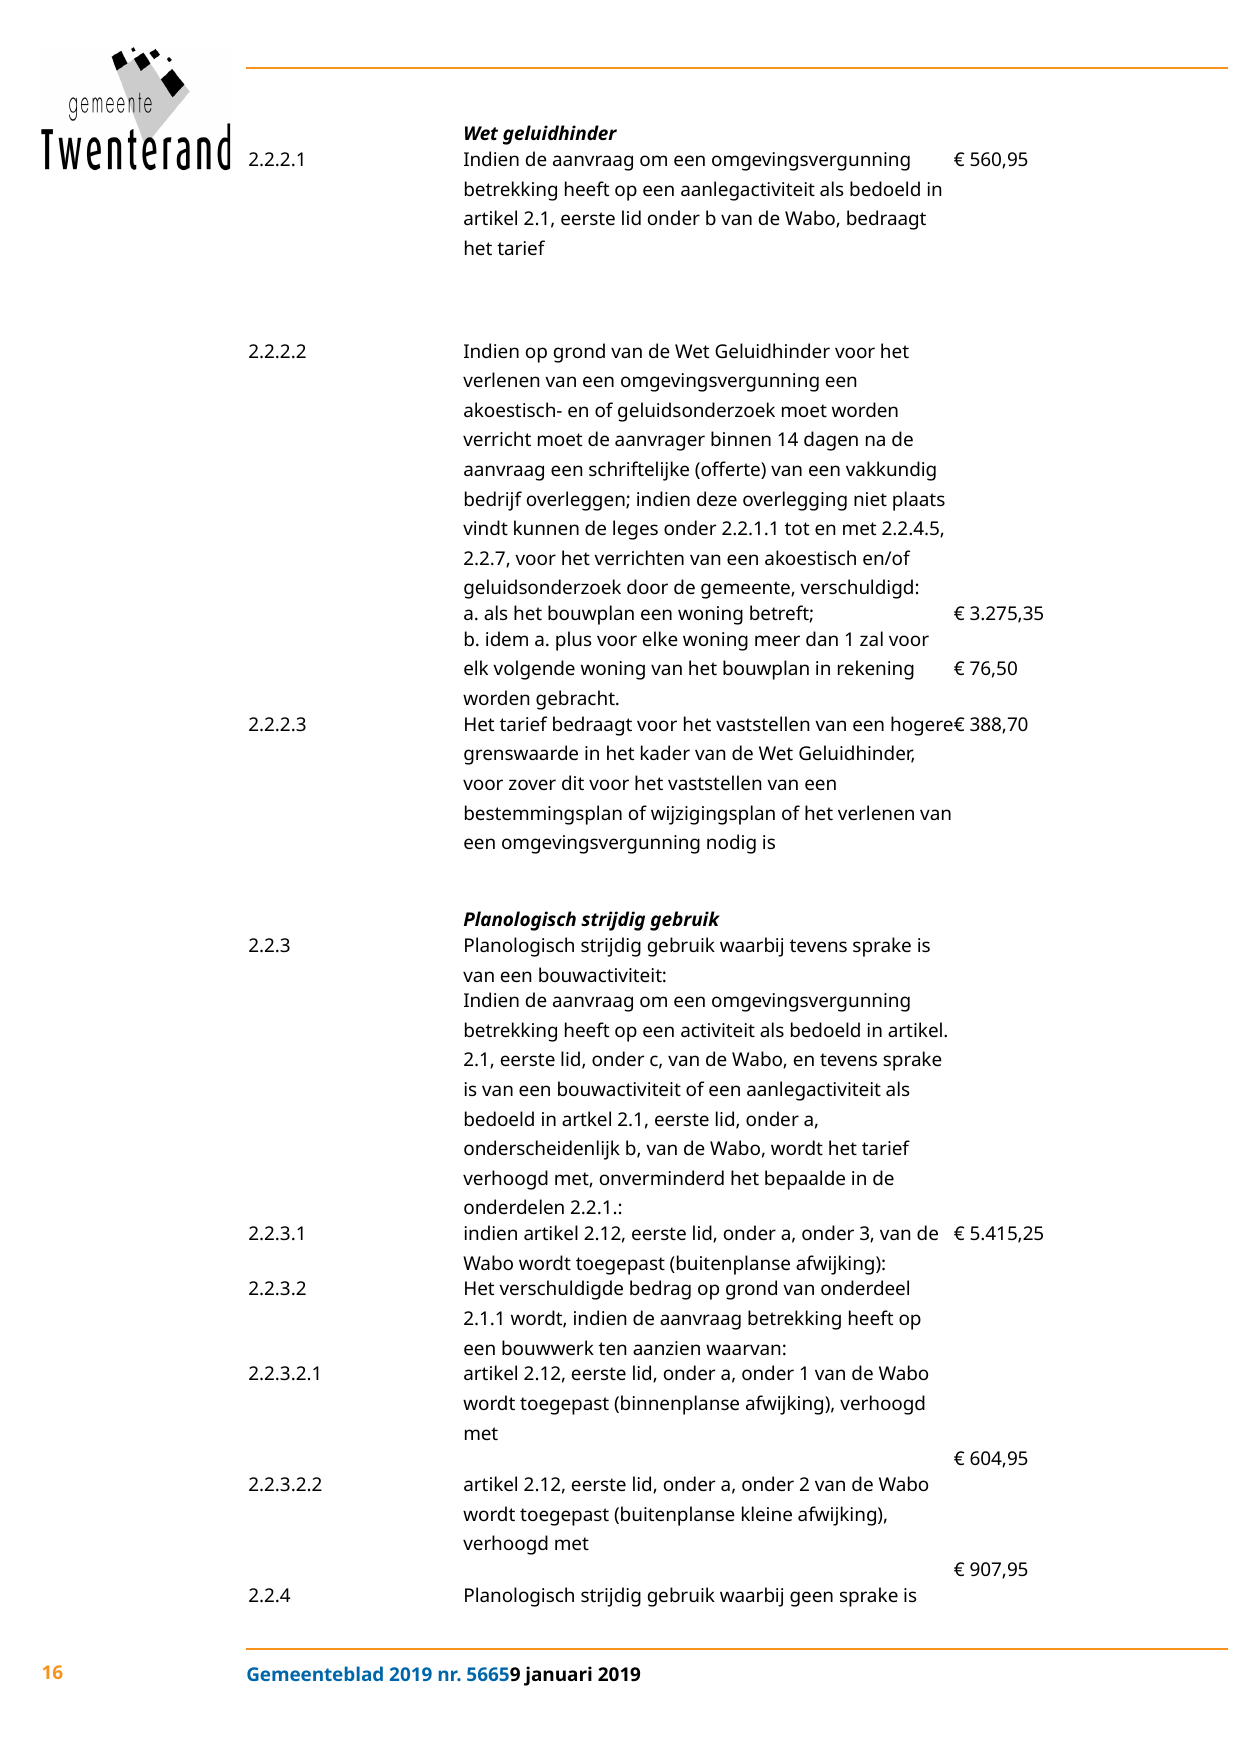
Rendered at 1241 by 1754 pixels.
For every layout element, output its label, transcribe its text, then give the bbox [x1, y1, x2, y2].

table_cell [248, 121, 463, 146]
table_cell [463, 286, 954, 312]
table_cell [248, 626, 463, 711]
table_cell b. idem a. plus voor elke woning meer dan 1 zal voor elk volgende woning van het bouwplan in rekening worden gebracht. [463, 626, 954, 711]
table_cell Planologisch strijdig gebruik waarbij geen sprake is [463, 1582, 954, 1607]
table_cell [954, 988, 1152, 1220]
table_cell Planologisch strijdig gebruik waarbij tevens sprake is van een bouwactiviteit: [463, 932, 954, 987]
table_cell [248, 600, 463, 626]
table_cell Wet geluidhinder [463, 121, 954, 146]
table_cell [463, 855, 954, 881]
table_cell [954, 1276, 1152, 1361]
table_cell [248, 95, 463, 121]
table_cell [954, 1471, 1152, 1556]
table_cell € 3.275,35 [954, 600, 1152, 626]
table_cell € 604,95 [954, 1445, 1152, 1471]
table_cell Indien de aanvraag om een omgevingsvergunning betrekking heeft op een aanlegactiviteit als bedoeld in artikel 2.1, eerste lid onder b van de Wabo, bedraagt het tarief [463, 146, 954, 261]
table_cell € 388,70 [954, 711, 1152, 855]
table_cell [954, 855, 1152, 881]
table_cell 2.2.2.1 [248, 146, 463, 261]
table_cell [954, 338, 1152, 600]
table_cell artikel 2.12, eerste lid, onder a, onder 2 van de Wabo wordt toegepast (buitenplanse kleine afwijking), verhoogd met [463, 1471, 954, 1556]
table_cell [248, 286, 463, 312]
table_cell Het tarief bedraagt voor het vaststellen van een hogere grenswaarde in het kader van de Wet Geluidhinder, voor zover dit voor het vaststellen van een bestemmingsplan of wijzigingsplan of het verlenen van een omgevingsvergunning nodig is [463, 711, 954, 855]
table_cell [954, 906, 1152, 932]
table_cell 2.2.3.1 [248, 1220, 463, 1276]
table_cell Het verschuldigde bedrag op grond van onderdeel 2.1.1 wordt, indien de aanvraag betrekking heeft op een bouwwerk ten aanzien waarvan: [463, 1276, 954, 1361]
table_cell [954, 121, 1152, 146]
table_cell [954, 261, 1152, 286]
table_cell € 907,95 [954, 1556, 1152, 1582]
table_cell 2.2.3 [248, 932, 463, 987]
table_cell [463, 261, 954, 286]
table_cell 2.2.2.3 [248, 711, 463, 855]
table_cell [463, 1445, 954, 1471]
table_cell [248, 855, 463, 881]
table_cell indien artikel 2.12, eerste lid, onder a, onder 3, van de Wabo wordt toegepast (buitenplanse afwijking): [463, 1220, 954, 1276]
table_cell artikel 2.12, eerste lid, onder a, onder 1 van de Wabo wordt toegepast (binnenplanse afwijking), verhoogd met [463, 1361, 954, 1445]
table_cell [954, 95, 1152, 121]
table_cell [248, 1445, 463, 1471]
table_cell [954, 1361, 1152, 1445]
table_cell 2.2.3.2.1 [248, 1361, 463, 1445]
table_cell € 76,50 [954, 626, 1152, 711]
table_cell [463, 95, 954, 121]
table_cell Indien op grond van de Wet Geluidhinder voor het verlenen van een omgevingsvergunning een akoestisch- en of geluidsonderzoek moet worden verricht moet de aanvrager binnen 14 dagen na de aanvraag een schriftelijke (offerte) van een vakkundig bedrijf overleggen; indien deze overlegging niet plaats vindt kunnen de leges onder 2.2.1.1 tot en met 2.2.4.5, 2.2.7, voor het verrichten van een akoestisch en/of geluidsonderzoek door de gemeente, verschuldigd: [463, 338, 954, 600]
table_cell 2.2.3.2 [248, 1276, 463, 1361]
table_cell [248, 881, 463, 906]
table_cell 2.2.2.2 [248, 338, 463, 600]
table_cell [954, 881, 1152, 906]
table_cell [248, 988, 463, 1220]
table_cell [248, 312, 463, 338]
table_cell € 560,95 [954, 146, 1152, 261]
table_cell [463, 881, 954, 906]
table_cell Indien de aanvraag om een omgevingsvergunning betrekking heeft op een activiteit als bedoeld in artikel. 2.1, eerste lid, onder c, van de Wabo, en tevens sprake is van een bouwactiviteit of een aanlegactiviteit als bedoeld in artkel 2.1, eerste lid, onder a, onderscheidenlijk b, van de Wabo, wordt het tarief verhoogd met, onverminderd het bepaalde in de onderdelen 2.2.1.: [463, 988, 954, 1220]
table_cell [954, 932, 1152, 987]
table_cell € 5.415,25 [954, 1220, 1152, 1276]
table_cell [248, 906, 463, 932]
table_cell 2.2.3.2.2 [248, 1471, 463, 1556]
table_cell [954, 1582, 1152, 1607]
table_cell [248, 1556, 463, 1582]
table_cell [954, 312, 1152, 338]
table_cell 2.2.4 [248, 1582, 463, 1607]
picture [41, 47, 231, 172]
table_cell a. als het bouwplan een woning betreft; [463, 600, 954, 626]
table_cell [954, 286, 1152, 312]
table_cell [463, 312, 954, 338]
table_cell [248, 261, 463, 286]
table_cell [463, 1556, 954, 1582]
table_cell Planologisch strijdig gebruik [463, 906, 954, 932]
